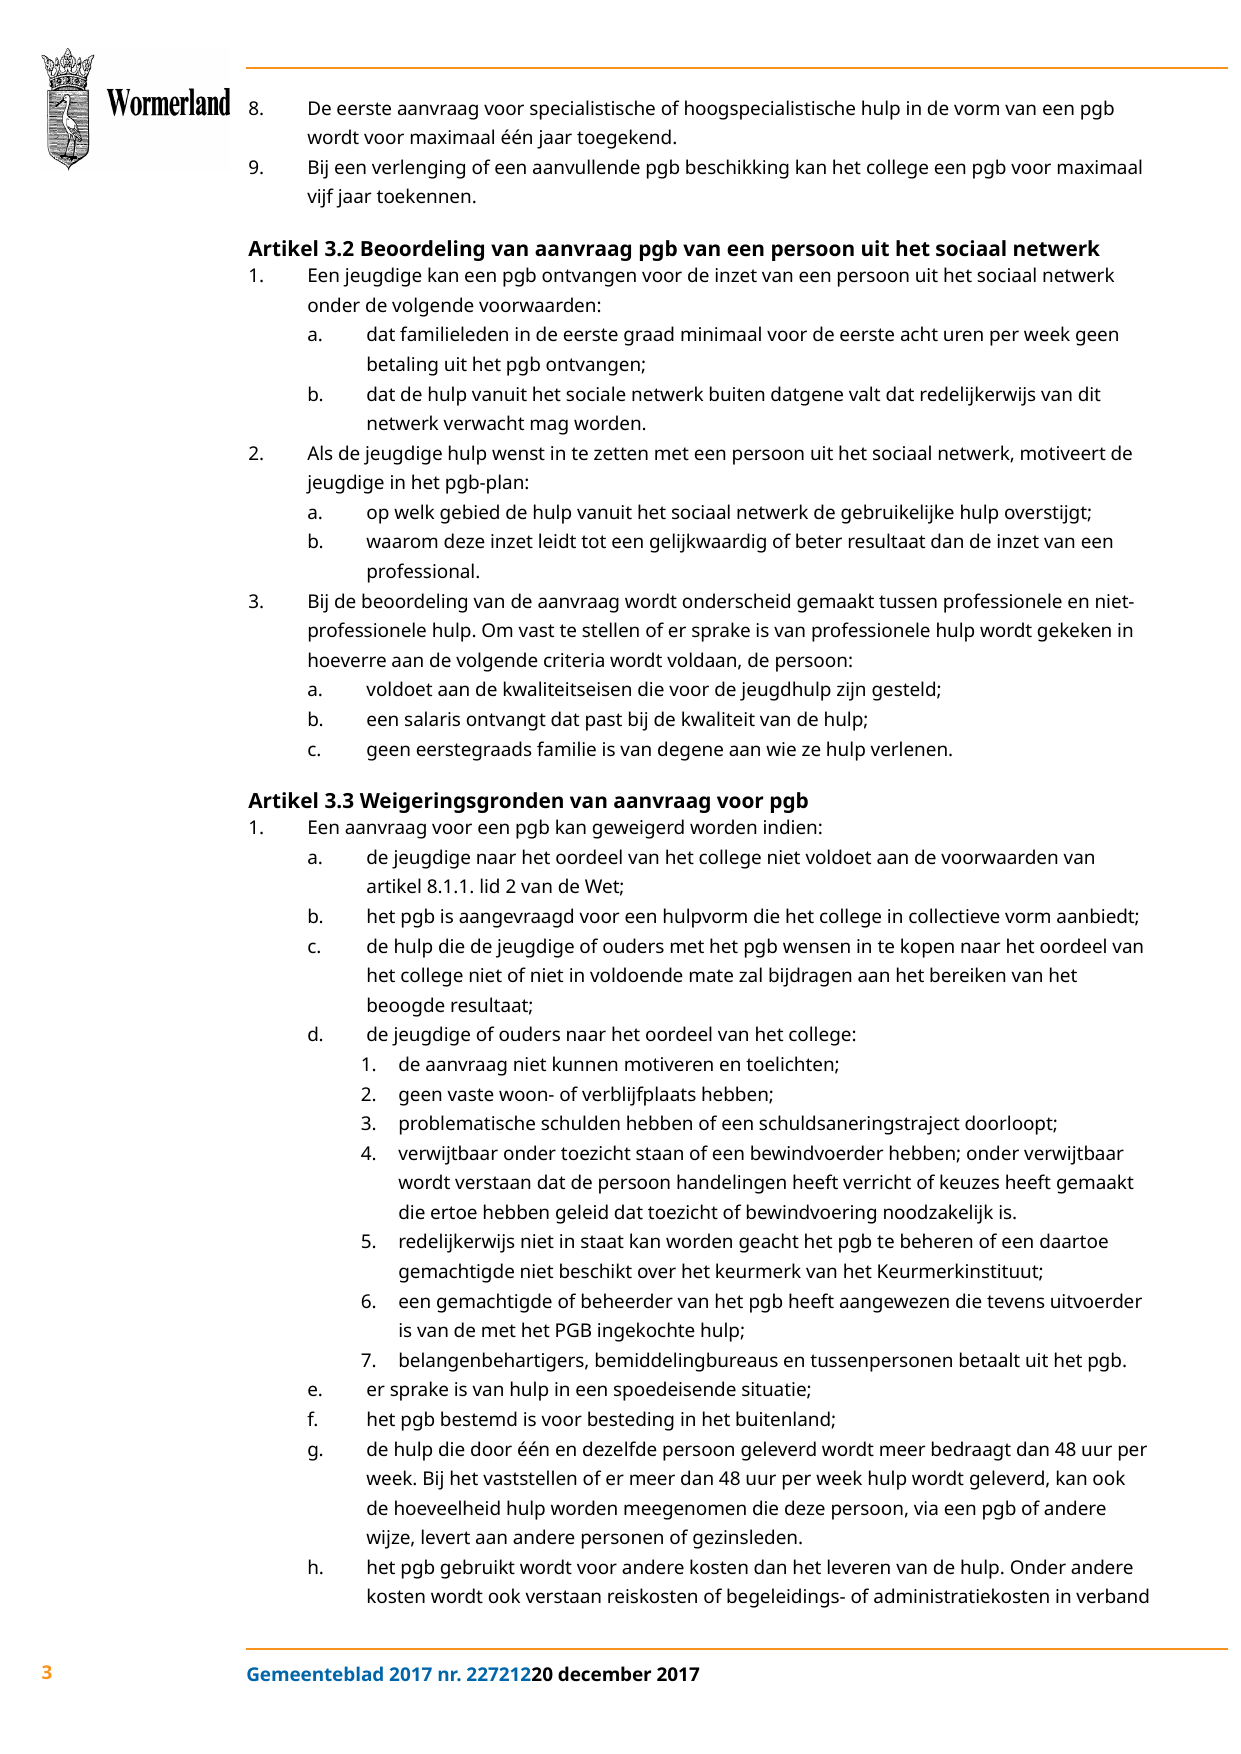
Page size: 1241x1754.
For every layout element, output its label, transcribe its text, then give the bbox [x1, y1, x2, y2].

list De eerste aanvraag voor specialistische of hoogspecialistische hulp in de vorm van een pgb wordt voor maximaal één jaar toegekend. [248, 95, 1152, 150]
list de jeugdige naar het oordeel van het college niet voldoet aan de voorwaarden van artikel 8.1.1. lid 2 van de Wet; [307, 844, 1152, 899]
list het pgb gebruikt wordt voor andere kosten dan het leveren van de hulp. Onder andere kosten wordt ook verstaan reiskosten of begeleidings- of administratiekosten in verband [307, 1554, 1152, 1609]
list het pgb is aangevraagd voor een hulpvorm die het college in collectieve vorm aanbiedt; [307, 903, 1152, 929]
list dat de hulp vanuit het sociale netwerk buiten datgene valt dat redelijkerwijs van dit netwerk verwacht mag worden. [307, 381, 1152, 436]
list voldoet aan de kwaliteitseisen die voor de jeugdhulp zijn gesteld; [307, 677, 1152, 702]
list problematische schulden hebben of een schuldsaneringstraject doorloopt; [361, 1110, 1152, 1136]
list Een aanvraag voor een pgb kan geweigerd worden indien: [248, 814, 1152, 840]
list waarom deze inzet leidt tot een gelijkwaardig of beter resultaat dan de inzet van een professional. [307, 529, 1152, 584]
list een gemachtigde of beheerder van het pgb heeft aangewezen die tevens uitvoerder is van de met het PGB ingekochte hulp; [361, 1288, 1152, 1343]
list er sprake is van hulp in een spoedeisende situatie; [307, 1377, 1152, 1402]
list dat familieleden in de eerste graad minimaal voor de eerste acht uren per week geen betaling uit het pgb ontvangen; [307, 322, 1152, 377]
text Artikel 3.2 Beoordeling van aanvraag pgb van een persoon uit het sociaal netwerk [248, 234, 1152, 262]
list verwijtbaar onder toezicht staan of een bewindvoerder hebben; onder verwijtbaar wordt verstaan dat de persoon handelingen heeft verricht of keuzes heeft gemaakt die ertoe hebben geleid dat toezicht of bewindvoering noodzakelijk is. [361, 1140, 1152, 1225]
list Bij een verlenging of een aanvullende pgb beschikking kan het college een pgb voor maximaal vijf jaar toekennen. [248, 154, 1152, 209]
list belangenbehartigers, bemiddelingbureaus en tussenpersonen betaalt uit het pgb. [361, 1347, 1152, 1373]
list Bij de beoordeling van de aanvraag wordt onderscheid gemaakt tussen professionele en niet-professionele hulp. Om vast te stellen of er sprake is van professionele hulp wordt gekeken in hoeverre aan de volgende criteria wordt voldaan, de persoon: [248, 588, 1152, 673]
list Een jeugdige kan een pgb ontvangen voor de inzet van een persoon uit het sociaal netwerk onder de volgende voorwaarden: [248, 262, 1152, 318]
picture [41, 47, 231, 172]
list de hulp die door één en dezelfde persoon geleverd wordt meer bedraagt dan 48 uur per week. Bij het vaststellen of er meer dan 48 uur per week hulp wordt geleverd, kan ook de hoeveelheid hulp worden meegenomen die deze persoon, via een pgb of andere wijze, levert aan andere personen of gezinsleden. [307, 1436, 1152, 1550]
list de aanvraag niet kunnen motiveren en toelichten; [361, 1051, 1152, 1077]
text Artikel 3.3 Weigeringsgronden van aanvraag voor pgb [248, 786, 1152, 814]
list geen vaste woon- of verblijfplaats hebben; [361, 1081, 1152, 1107]
list op welk gebied de hulp vanuit het sociaal netwerk de gebruikelijke hulp overstijgt; [307, 499, 1152, 525]
list geen eerstegraads familie is van degene aan wie ze hulp verlenen. [307, 736, 1152, 761]
list het pgb bestemd is voor besteding in het buitenland; [307, 1406, 1152, 1432]
list een salaris ontvangt dat past bij de kwaliteit van de hulp; [307, 706, 1152, 732]
list redelijkerwijs niet in staat kan worden geacht het pgb te beheren of een daartoe gemachtigde niet beschikt over het keurmerk van het Keurmerkinstituut; [361, 1229, 1152, 1284]
list Als de jeugdige hulp wenst in te zetten met een persoon uit het sociaal netwerk, motiveert de jeugdige in het pgb-plan: [248, 440, 1152, 495]
list de jeugdige of ouders naar het oordeel van het college: [307, 1022, 1152, 1047]
list de hulp die de jeugdige of ouders met het pgb wensen in te kopen naar het oordeel van het college niet of niet in voldoende mate zal bijdragen aan het bereiken van het beoogde resultaat; [307, 933, 1152, 1018]
